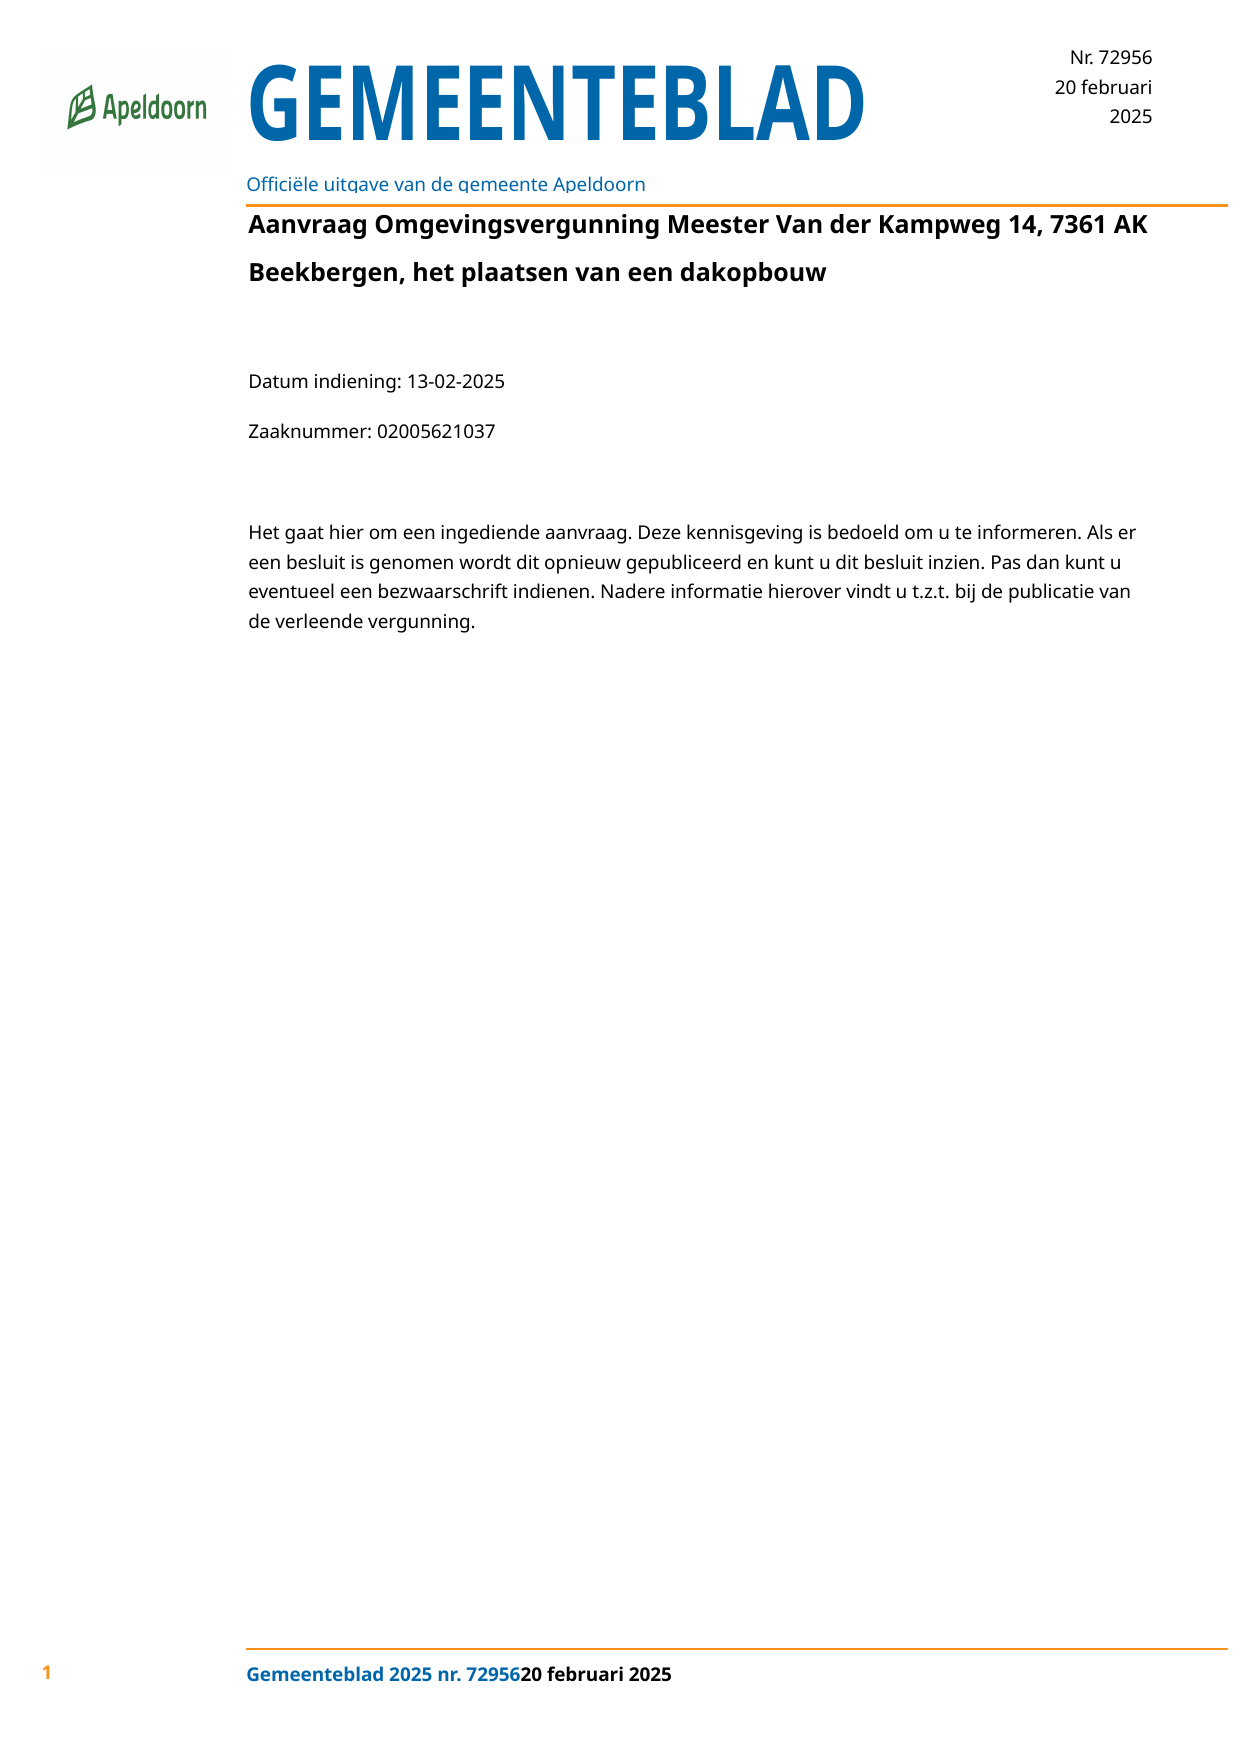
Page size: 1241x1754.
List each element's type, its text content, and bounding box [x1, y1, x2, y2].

text Aanvraag Omgevingsvergunning Meester Van der Kampweg 14, 7361 AK Beekbergen, het plaatsen van een dakopbouw [248, 207, 1152, 288]
text Datum indiening: 13-02-2025 [248, 368, 1152, 394]
picture [41, 47, 231, 172]
text Het gaat hier om een ingediende aanvraag. Deze kennisgeving is bedoeld om u te informeren. Als er een besluit is genomen wordt dit opnieuw gepubliceerd en kunt u dit besluit inzien. Pas dan kunt u eventueel een bezwaarschrift indienen. Nadere informatie hierover vindt u t.z.t. bij de publicatie van de verleende vergunning. [248, 519, 1152, 634]
text Zaaknummer: 02005621037 [248, 419, 1152, 444]
